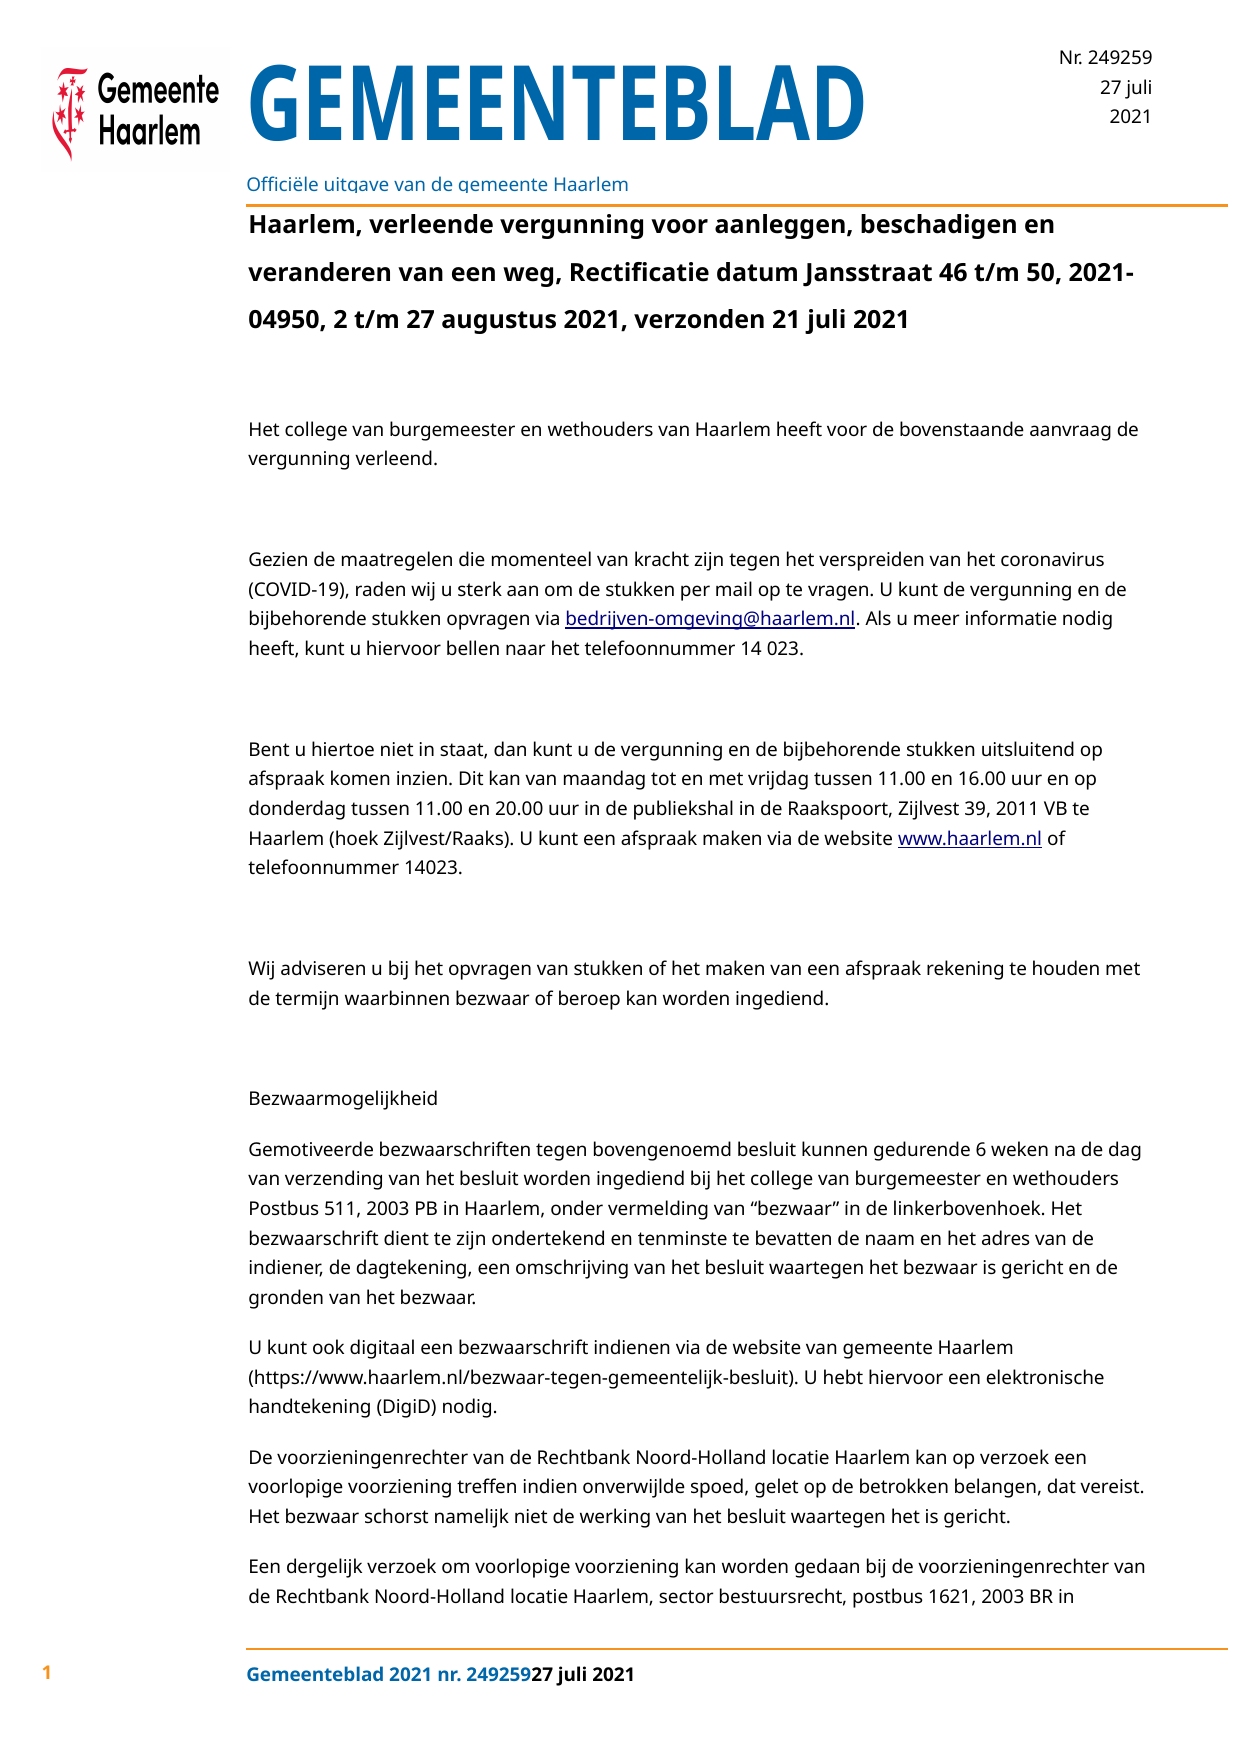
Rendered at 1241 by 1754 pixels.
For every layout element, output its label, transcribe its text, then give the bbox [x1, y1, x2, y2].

text Wij adviseren u bij het opvragen van stukken of het maken van een afspraak rekening te houden met de termijn waarbinnen bezwaar of beroep kan worden ingediend. [248, 955, 1152, 1010]
picture [41, 47, 231, 172]
text Bent u hiertoe niet in staat, dan kunt u de vergunning en de bijbehorende stukken uitsluitend op afspraak komen inzien. Dit kan van maandag tot en met vrijdag tussen 11.00 en 16.00 uur en op donderdag tussen 11.00 en 20.00 uur in de publiekshal in de Raakspoort, Zijlvest 39, 2011 VB te Haarlem (hoek Zijlvest/Raaks). U kunt een afspraak maken via de website www.haarlem.nl of telefoonnummer 14023. [248, 736, 1152, 880]
text U kunt ook digitaal een bezwaarschrift indienen via de website van gemeente Haarlem (https://www.haarlem.nl/bezwaar-tegen-gemeentelijk-besluit). U hebt hiervoor een elektronische handtekening (DigiD) nodig. [248, 1334, 1152, 1419]
text Gezien de maatregelen die momenteel van kracht zijn tegen het verspreiden van het coronavirus (COVID-19), raden wij u sterk aan om de stukken per mail op te vragen. U kunt de vergunning en de bijbehorende stukken opvragen via bedrijven-omgeving@haarlem.nl. Als u meer informatie nodig heeft, kunt u hiervoor bellen naar het telefoonnummer 14 023. [248, 546, 1152, 661]
text Een dergelijk verzoek om voorlopige voorziening kan worden gedaan bij de voorzieningenrechter van de Rechtbank Noord-Holland locatie Haarlem, sector bestuursrecht, postbus 1621, 2003 BR in [248, 1553, 1152, 1609]
text Bezwaarmogelijkheid [248, 1086, 1152, 1111]
text Gemotiveerde bezwaarschriften tegen bovengenoemd besluit kunnen gedurende 6 weken na de dag van verzending van het besluit worden ingediend bij het college van burgemeester en wethouders Postbus 511, 2003 PB in Haarlem, onder vermelding van “bezwaar” in de linkerbovenhoek. Het bezwaarschrift dient te zijn ondertekend en tenminste te bevatten de naam en het adres van de indiener, de dagtekening, een omschrijving van het besluit waartegen het bezwaar is gericht en de gronden van het bezwaar. [248, 1136, 1152, 1309]
text Haarlem, verleende vergunning voor aanleggen, beschadigen en veranderen van een weg, Rectificatie datum Jansstraat 46 t/m 50, 2021-04950, 2 t/m 27 augustus 2021, verzonden 21 juli 2021 [248, 207, 1152, 336]
text Het college van burgemeester en wethouders van Haarlem heeft voor de bovenstaande aanvraag de vergunning verleend. [248, 416, 1152, 471]
text De voorzieningenrechter van de Rechtbank Noord-Holland locatie Haarlem kan op verzoek een voorlopige voorziening treffen indien onverwijlde spoed, gelet op de betrokken belangen, dat vereist. Het bezwaar schorst namelijk niet de werking van het besluit waartegen het is gericht. [248, 1444, 1152, 1529]
